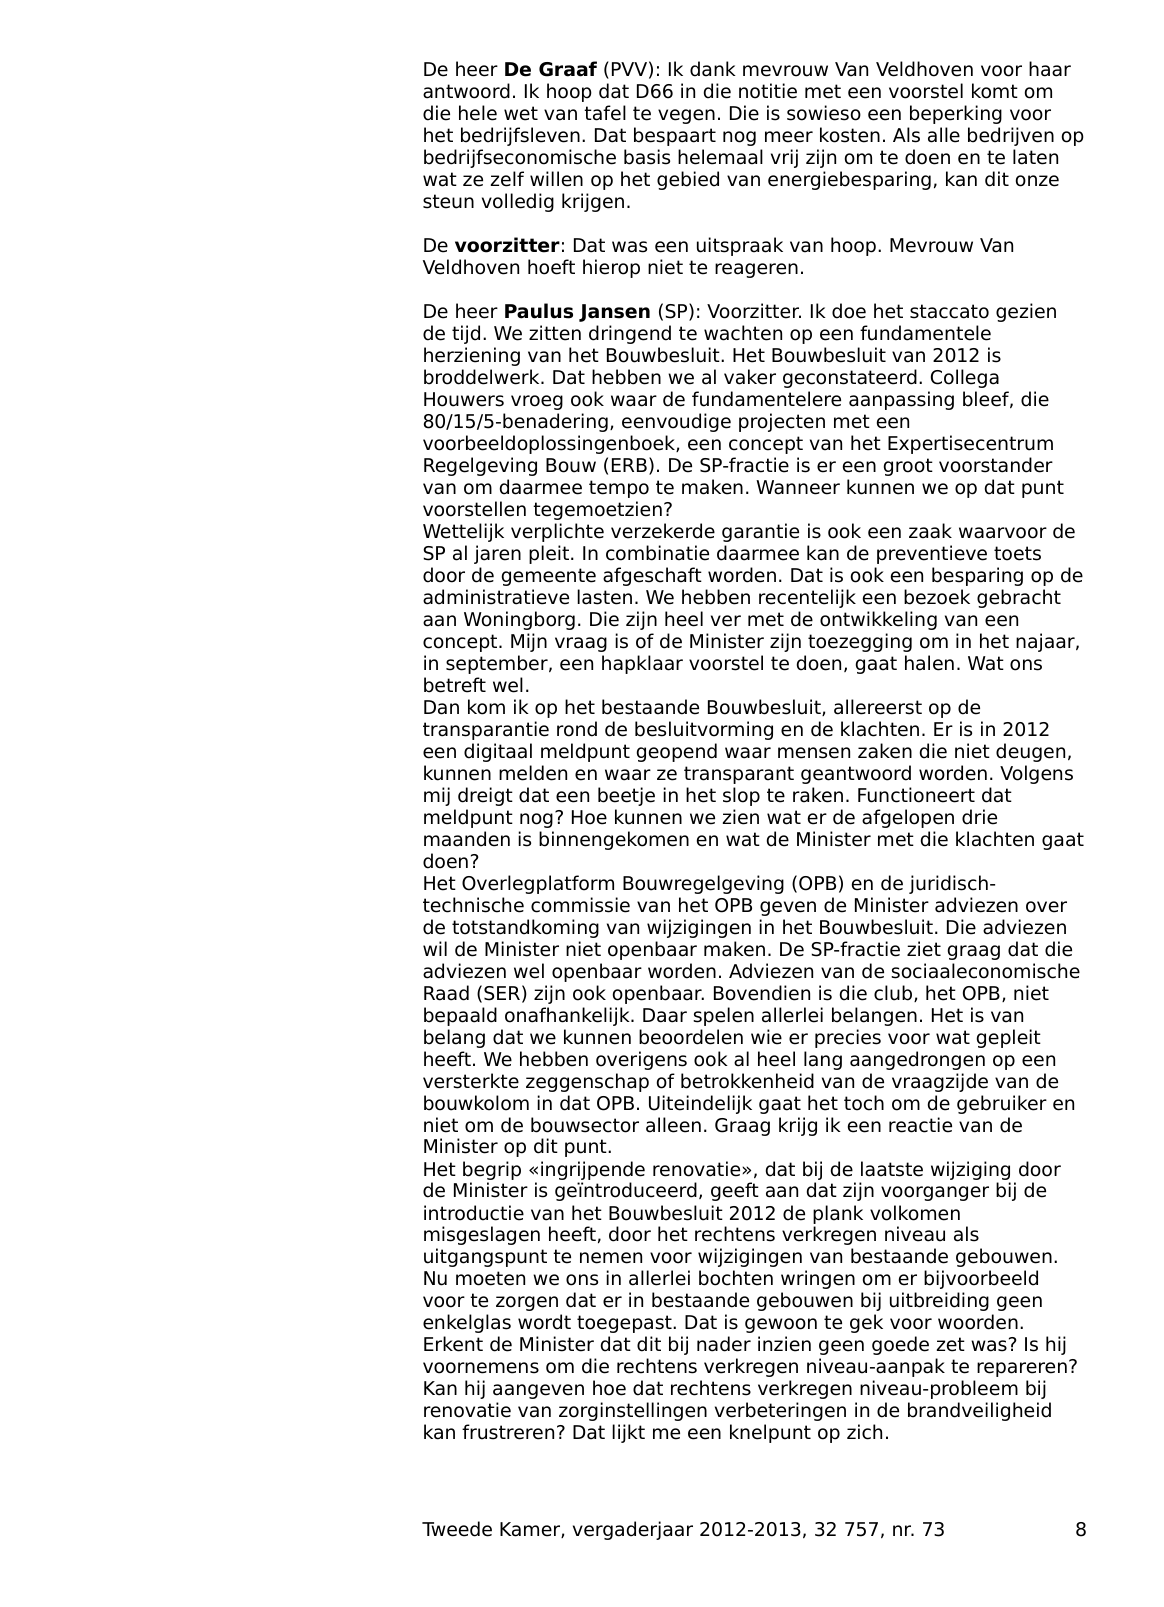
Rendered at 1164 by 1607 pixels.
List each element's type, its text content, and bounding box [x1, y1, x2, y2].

text Het begrip «ingrijpende renovatie», dat bij de laatste wijziging door de Minister is geïntroduceerd, geeft aan dat zijn voorganger bij de introductie van het Bouwbesluit 2012 de plank volkomen misgeslagen heeft, door het rechtens verkregen niveau als uitgangspunt te nemen voor wijzigingen van bestaande gebouwen. Nu moeten we ons in allerlei bochten wringen om er bijvoorbeeld voor te zorgen dat er in bestaande gebouwen bij uitbreiding geen enkelglas wordt toegepast. Dat is gewoon te gek voor woorden. Erkent de Minister dat dit bij nader inzien geen goede zet was? Is hij voornemens om die rechtens verkregen niveau-aanpak te repareren? Kan hij aangeven hoe dat rechtens verkregen niveau-probleem bij renovatie van zorginstellingen verbeteringen in de brandveiligheid kan frustreren? Dat lijkt me een knelpunt op zich. [422, 1158, 1087, 1444]
text De heer De Graaf (PVV): Ik dank mevrouw Van Veldhoven voor haar antwoord. Ik hoop dat D66 in die notitie met een voorstel komt om die hele wet van tafel te vegen. Die is sowieso een beperking voor het bedrijfsleven. Dat bespaart nog meer kosten. Als alle bedrijven op bedrijfseconomische basis helemaal vrij zijn om te doen en te laten wat ze zelf willen op het gebied van energiebesparing, kan dit onze steun volledig krijgen. [422, 59, 1087, 213]
text Wettelijk verplichte verzekerde garantie is ook een zaak waarvoor de SP al jaren pleit. In combinatie daarmee kan de preventieve toets door de gemeente afgeschaft worden. Dat is ook een besparing op de administratieve lasten. We hebben recentelijk een bezoek gebracht aan Woningborg. Die zijn heel ver met de ontwikkeling van een concept. Mijn vraag is of de Minister zijn toezegging om in het najaar, in september, een hapklaar voorstel te doen, gaat halen. Wat ons betreft wel. [422, 521, 1087, 697]
text De voorzitter: Dat was een uitspraak van hoop. Mevrouw Van Veldhoven hoeft hierop niet te reageren. [422, 235, 1087, 279]
text Dan kom ik op het bestaande Bouwbesluit, allereerst op de transparantie rond de besluitvorming en de klachten. Er is in 2012 een digitaal meldpunt geopend waar mensen zaken die niet deugen, kunnen melden en waar ze transparant geantwoord worden. Volgens mij dreigt dat een beetje in het slop te raken. Functioneert dat meldpunt nog? Hoe kunnen we zien wat er de afgelopen drie maanden is binnengekomen en wat de Minister met die klachten gaat doen? [422, 697, 1087, 873]
text Het Overlegplatform Bouwregelgeving (OPB) en de juridisch-technische commissie van het OPB geven de Minister adviezen over de totstandkoming van wijzigingen in het Bouwbesluit. Die adviezen wil de Minister niet openbaar maken. De SP-fractie ziet graag dat die adviezen wel openbaar worden. Adviezen van de sociaaleconomische Raad (SER) zijn ook openbaar. Bovendien is die club, het OPB, niet bepaald onafhankelijk. Daar spelen allerlei belangen. Het is van belang dat we kunnen beoordelen wie er precies voor wat gepleit heeft. We hebben overigens ook al heel lang aangedrongen op een versterkte zeggenschap of betrokkenheid van de vraagzijde van de bouwkolom in dat OPB. Uiteindelijk gaat het toch om de gebruiker en niet om de bouwsector alleen. Graag krijg ik een reactie van de Minister op dit punt. [422, 873, 1087, 1158]
text De heer Paulus Jansen (SP): Voorzitter. Ik doe het staccato gezien de tijd. We zitten dringend te wachten op een fundamentele herziening van het Bouwbesluit. Het Bouwbesluit van 2012 is broddelwerk. Dat hebben we al vaker geconstateerd. Collega Houwers vroeg ook waar de fundamentelere aanpassing bleef, die 80/15/5-benadering, eenvoudige projecten met een voorbeeldoplossingenboek, een concept van het Expertisecentrum Regelgeving Bouw (ERB). De SP-fractie is er een groot voorstander van om daarmee tempo te maken. Wanneer kunnen we op dat punt voorstellen tegemoetzien? [422, 301, 1087, 521]
